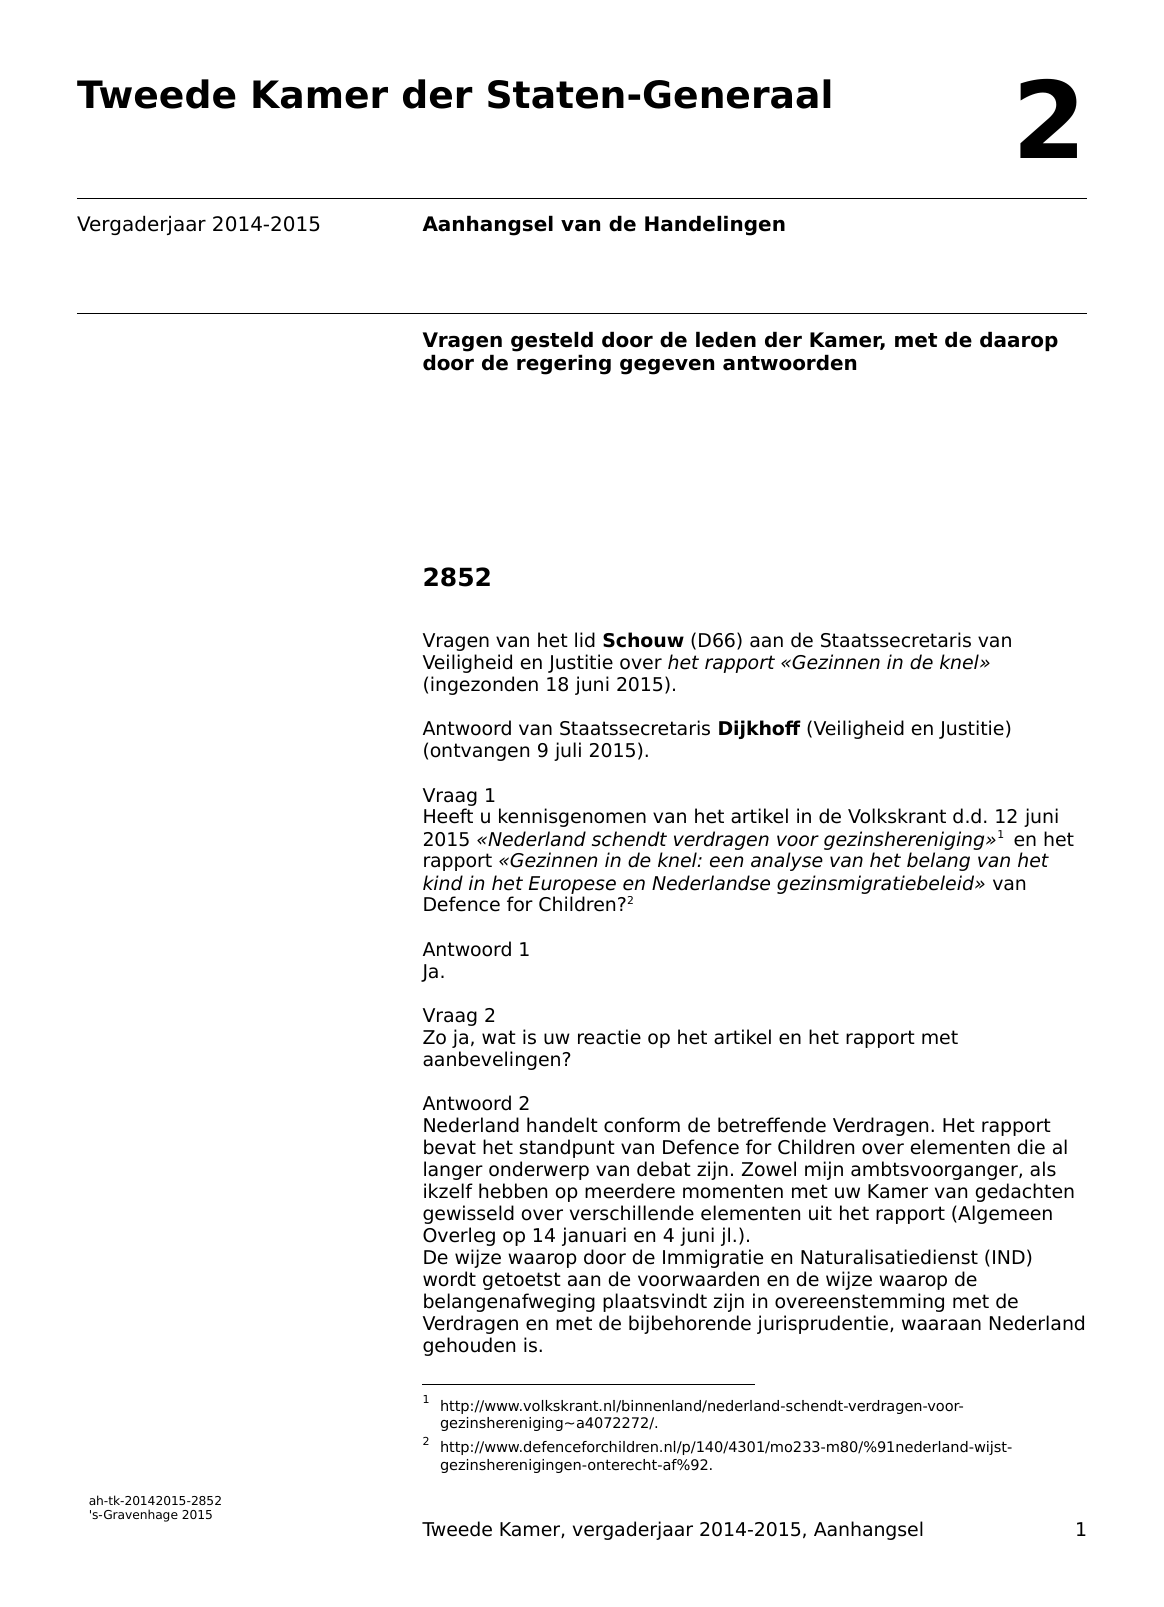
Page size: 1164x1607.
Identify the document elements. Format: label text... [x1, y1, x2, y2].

text Vraag 1 [422, 784, 1087, 806]
text Antwoord 2 [422, 1093, 1087, 1115]
text Antwoord 1 [422, 938, 1087, 961]
text Antwoord van Staatssecretaris Dijkhoff (Veiligheid en Justitie) (ontvangen 9 juli 2015). [422, 718, 1087, 762]
table_cell [77, 314, 422, 375]
table_cell Aanhangsel van de Handelingen [422, 199, 1087, 313]
text 2852 [422, 563, 1087, 592]
text http://www.volkskrant.nl/binnenland/nederland-schendt-verdragen-voor-gezinshereniging~a4072272/. [422, 1393, 1087, 1432]
table_header Tweede Kamer der Staten-Generaal [77, 59, 886, 198]
table_cell Vergaderjaar 2014-2015 [77, 199, 422, 313]
text Zo ja, wat is uw reactie op het artikel en het rapport met aanbevelingen? [422, 1027, 1087, 1071]
text Heeft u kennisgenomen van het artikel in de Volkskrant d.d. 12 juni 2015 «Nederland schendt verdragen voor gezinshereniging» en het rapport «Gezinnen in de knel: een analyse van het belang van het kind in het Europese en Nederlandse gezinsmigratiebeleid» van Defence for Children? [422, 806, 1087, 916]
text http://www.defenceforchildren.nl/p/140/4301/mo233-m80/%91nederland-wijst-gezinsherenigingen-onterecht-af%92. [422, 1435, 1087, 1474]
text Ja. [422, 961, 1087, 982]
text Vragen van het lid Schouw (D66) aan de Staatssecretaris van Veiligheid en Justitie over het rapport «Gezinnen in de knel» (ingezonden 18 juni 2015). [422, 630, 1087, 696]
text Vraag 2 [422, 1005, 1087, 1027]
text 's-Gravenhage 2015 [88, 1508, 323, 1522]
text Nederland handelt conform de betreffende Verdragen. Het rapport bevat het standpunt van Defence for Children over elementen die al langer onderwerp van debat zijn. Zowel mijn ambtsvoorganger, als ikzelf hebben op meerdere momenten met uw Kamer van gedachten gewisseld over verschillende elementen uit het rapport (Algemeen Overleg op 14 januari en 4 juni jl.). [422, 1115, 1087, 1247]
table_header 2 [886, 59, 1087, 198]
text De wijze waarop door de Immigratie en Naturalisatiedienst (IND) wordt getoetst aan de voorwaarden en de wijze waarop de belangenafweging plaatsvindt zijn in overeenstemming met de Verdragen en met de bijbehorende jurisprudentie, waaraan Nederland gehouden is. [422, 1247, 1087, 1357]
text ah-tk-20142015-2852 [88, 1494, 323, 1508]
table_cell Vragen gesteld door de leden der Kamer, met de daarop door de regering gegeven antwoorden [422, 314, 1087, 375]
